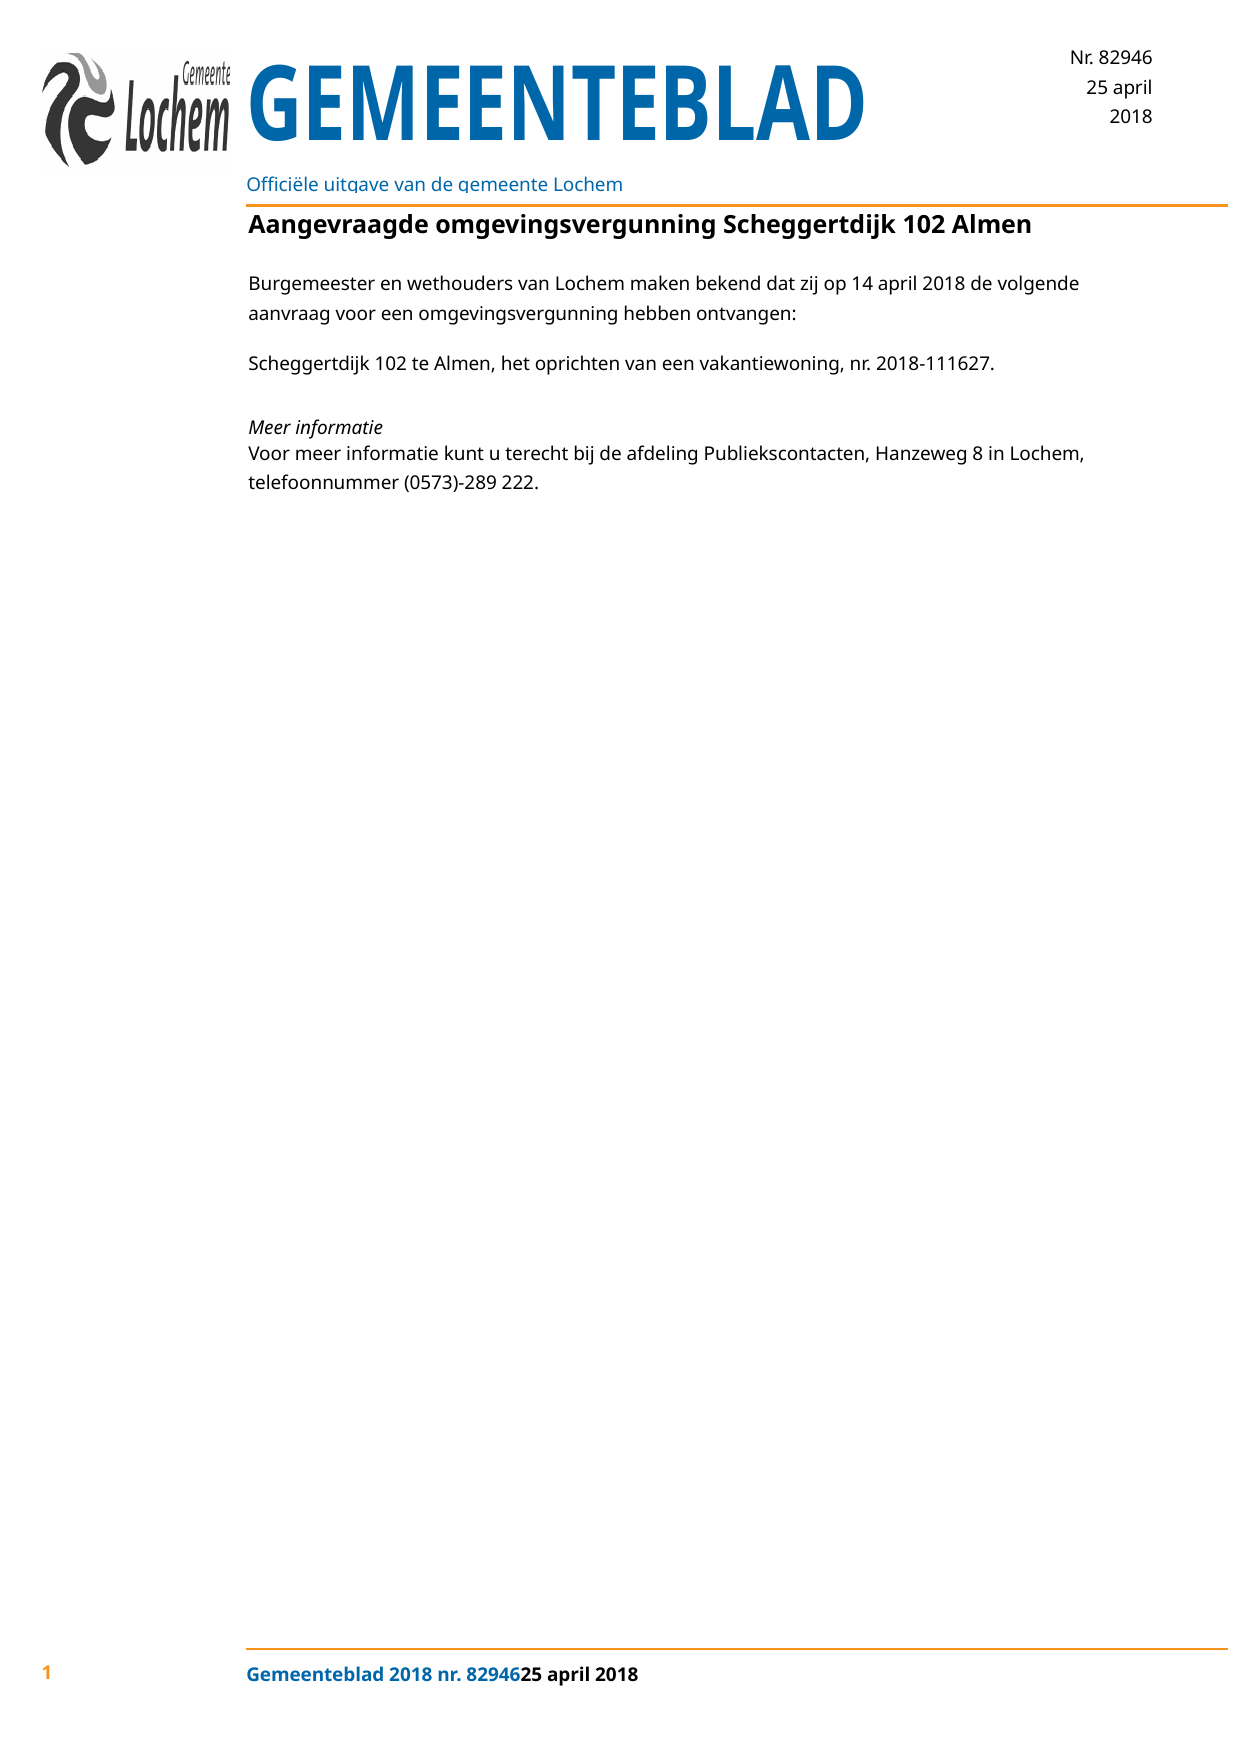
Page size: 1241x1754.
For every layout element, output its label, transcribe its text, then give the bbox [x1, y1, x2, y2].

text Voor meer informatie kunt u terecht bij de afdeling Publiekscontacten, Hanzeweg 8 in Lochem, telefoonnummer (0573)-289 222. [248, 440, 1152, 495]
picture [41, 47, 231, 172]
text Aangevraagde omgevingsvergunning Scheggertdijk 102 Almen [248, 207, 1152, 241]
text Scheggertdijk 102 te Almen, het oprichten van een vakantiewoning, nr. 2018-111627. [248, 350, 1152, 376]
text Meer informatie [248, 414, 1152, 440]
text Burgemeester en wethouders van Lochem maken bekend dat zij op 14 april 2018 de volgende aanvraag voor een omgevingsvergunning hebben ontvangen: [248, 270, 1152, 326]
